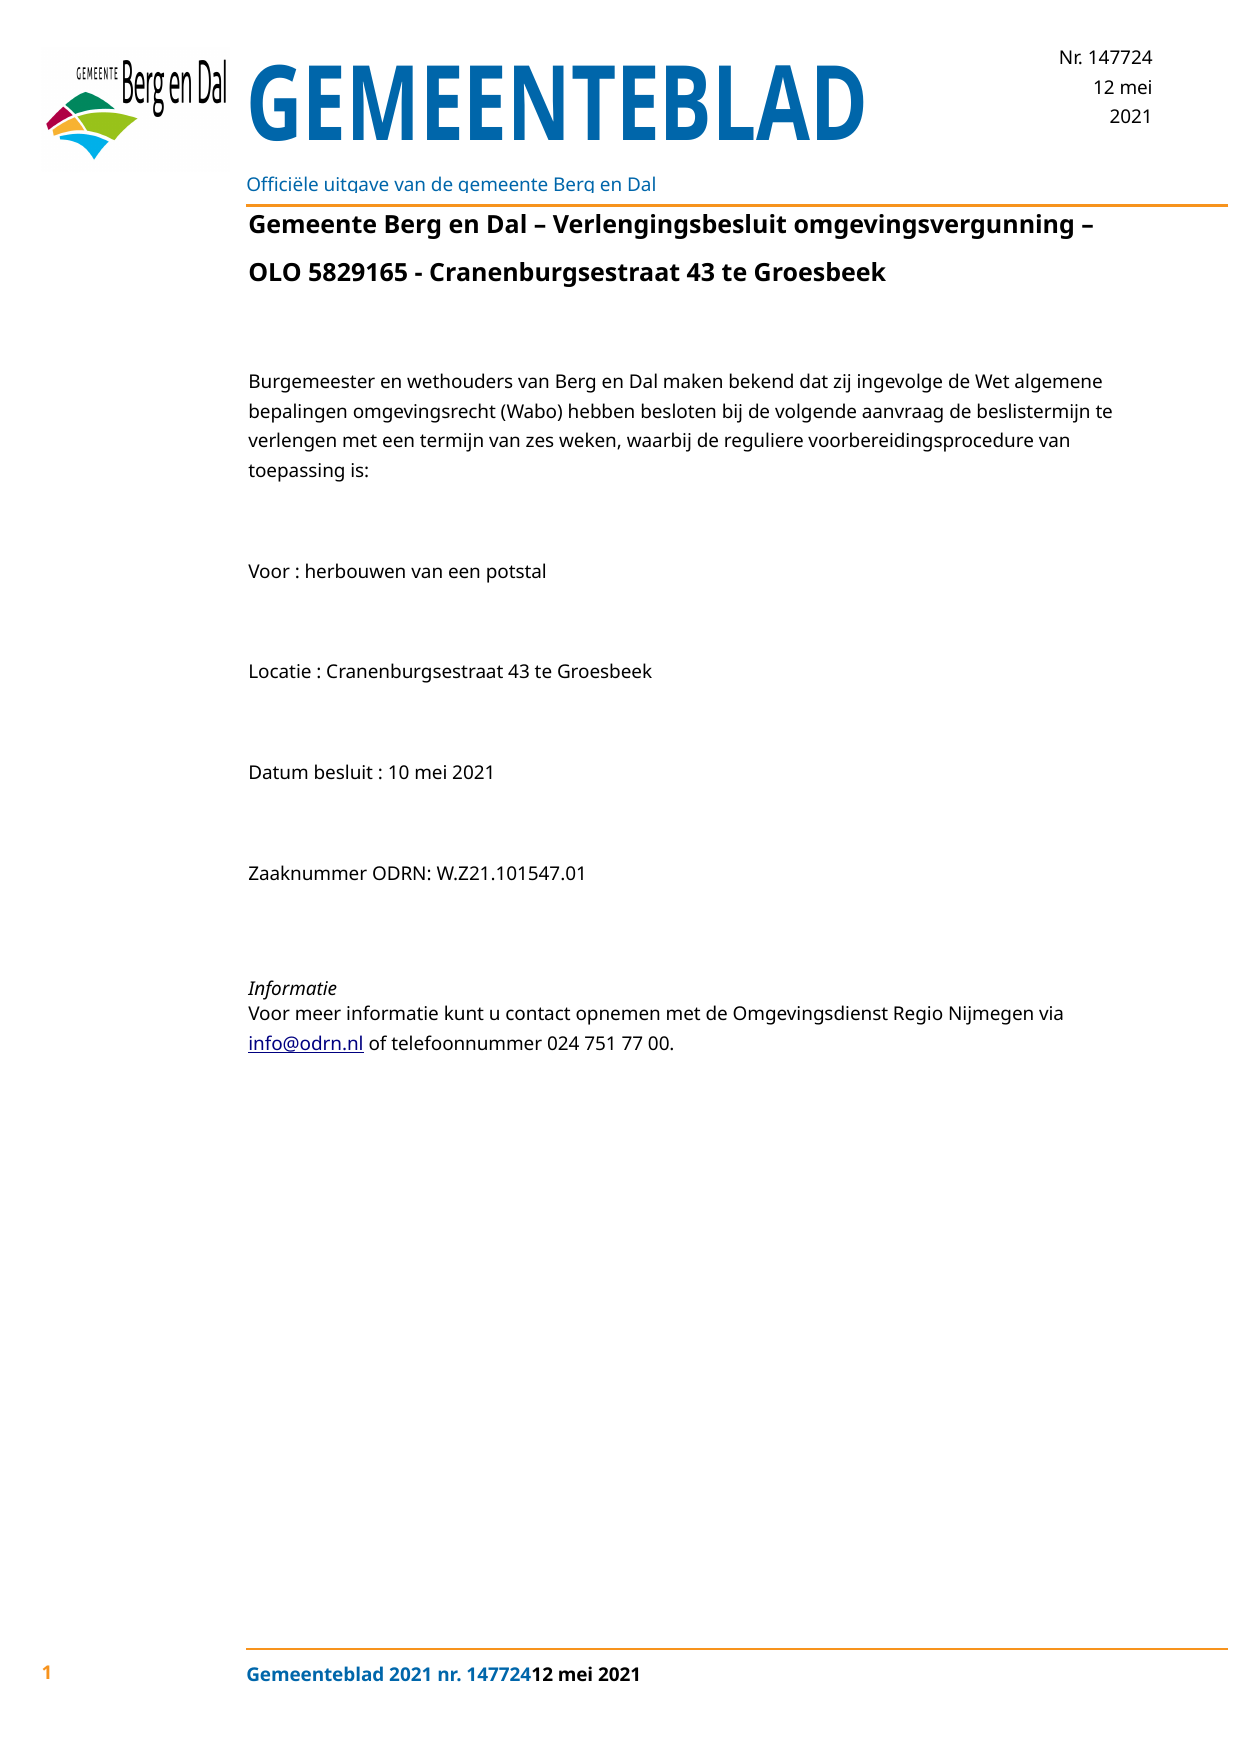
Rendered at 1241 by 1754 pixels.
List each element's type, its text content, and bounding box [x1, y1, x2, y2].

text Gemeente Berg en Dal – Verlengingsbesluit omgevingsvergunning – OLO 5829165 - Cranenburgsestraat 43 te Groesbeek [248, 207, 1152, 288]
text Voor meer informatie kunt u contact opnemen met de Omgevingsdienst Regio Nijmegen via info@odrn.nl of telefoonnummer 024 751 77 00. [248, 1001, 1152, 1056]
picture [41, 47, 231, 172]
text Burgemeester en wethouders van Berg en Dal maken bekend dat zij ingevolge de Wet algemene bepalingen omgevingsrecht (Wabo) hebben besloten bij de volgende aanvraag de beslistermijn te verlengen met een termijn van zes weken, waarbij de reguliere voorbereidingsprocedure van toepassing is: [248, 368, 1152, 483]
text Locatie : Cranenburgsestraat 43 te Groesbeek [248, 659, 1152, 684]
text Informatie [248, 975, 1152, 1001]
text Voor : herbouwen van een potstal [248, 558, 1152, 584]
text Datum besluit : 10 mei 2021 [248, 759, 1152, 785]
text Zaaknummer ODRN: W.Z21.101547.01 [248, 860, 1152, 886]
